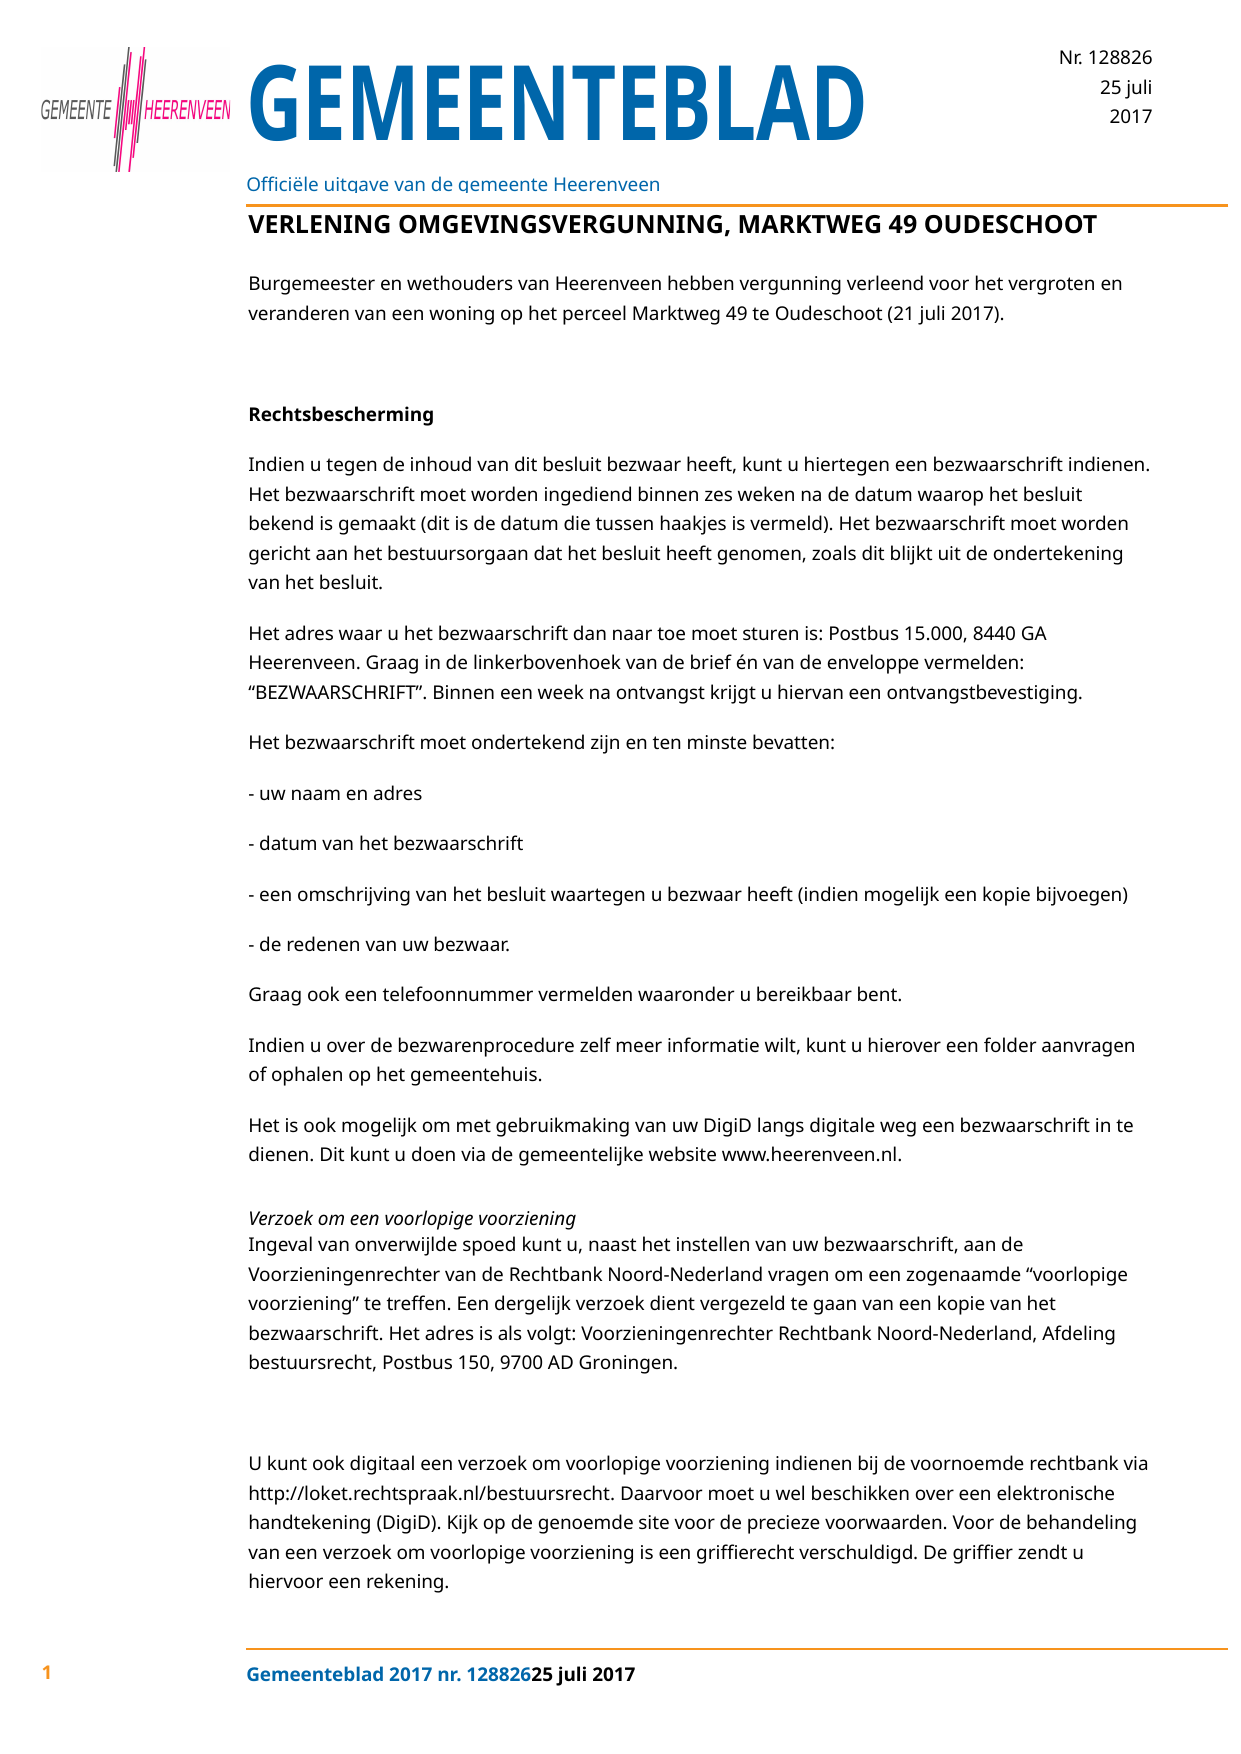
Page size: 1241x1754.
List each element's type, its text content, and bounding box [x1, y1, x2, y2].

text Ingeval van onverwijlde spoed kunt u, naast het instellen van uw bezwaarschrift, aan de Voorzieningenrechter van de Rechtbank Noord-Nederland vragen om een zogenaamde “voorlopige voorziening” te treffen. Een dergelijk verzoek dient vergezeld te gaan van een kopie van het bezwaarschrift. Het adres is als volgt: Voorzieningenrechter Rechtbank Noord-Nederland, Afdeling bestuursrecht, Postbus 150, 9700 AD Groningen. [248, 1231, 1152, 1375]
text Indien u tegen de inhoud van dit besluit bezwaar heeft, kunt u hiertegen een bezwaarschrift indienen. Het bezwaarschrift moet worden ingediend binnen zes weken na de datum waarop het besluit bekend is gemaakt (dit is de datum die tussen haakjes is vermeld). Het bezwaarschrift moet worden gericht aan het bestuursorgaan dat het besluit heeft genomen, zoals dit blijkt uit de ondertekening van het besluit. [248, 451, 1152, 595]
text - een omschrijving van het besluit waartegen u bezwaar heeft (indien mogelijk een kopie bijvoegen) [248, 881, 1152, 906]
text - de redenen van uw bezwaar. [248, 931, 1152, 957]
text Het bezwaarschrift moet ondertekend zijn en ten minste bevatten: [248, 729, 1152, 755]
text Burgemeester en wethouders van Heerenveen hebben vergunning verleend voor het vergroten en veranderen van een woning op het perceel Marktweg 49 te Oudeschoot (21 juli 2017). [248, 270, 1152, 326]
picture [41, 47, 231, 172]
text U kunt ook digitaal een verzoek om voorlopige voorziening indienen bij de voornoemde rechtbank via http://loket.rechtspraak.nl/bestuursrecht. Daarvoor moet u wel beschikken over een elektronische handtekening (DigiD). Kijk op de genoemde site voor de precieze voorwaarden. Voor de behandeling van een verzoek om voorlopige voorziening is een griffierecht verschuldigd. De griffier zendt u hiervoor een rekening. [248, 1450, 1152, 1594]
text - datum van het bezwaarschrift [248, 830, 1152, 856]
text Het adres waar u het bezwaarschrift dan naar toe moet sturen is: Postbus 15.000, 8440 GA Heerenveen. Graag in de linkerbovenhoek van de brief én van de enveloppe vermelden: “BEZWAARSCHRIFT”. Binnen een week na ontvangst krijgt u hiervan een ontvangstbevestiging. [248, 620, 1152, 705]
text VERLENING OMGEVINGSVERGUNNING, MARKTWEG 49 OUDESCHOOT [248, 207, 1152, 241]
text Verzoek om een voorlopige voorziening [248, 1206, 1152, 1231]
text Graag ook een telefoonnummer vermelden waaronder u bereikbaar bent. [248, 982, 1152, 1007]
text - uw naam en adres [248, 780, 1152, 806]
text Rechtsbescherming [248, 401, 1152, 426]
text Het is ook mogelijk om met gebruikmaking van uw DigiD langs digitale weg een bezwaarschrift in te dienen. Dit kunt u doen via de gemeentelijke website www.heerenveen.nl. [248, 1112, 1152, 1167]
text Indien u over de bezwarenprocedure zelf meer informatie wilt, kunt u hierover een folder aanvragen of ophalen op het gemeentehuis. [248, 1032, 1152, 1087]
